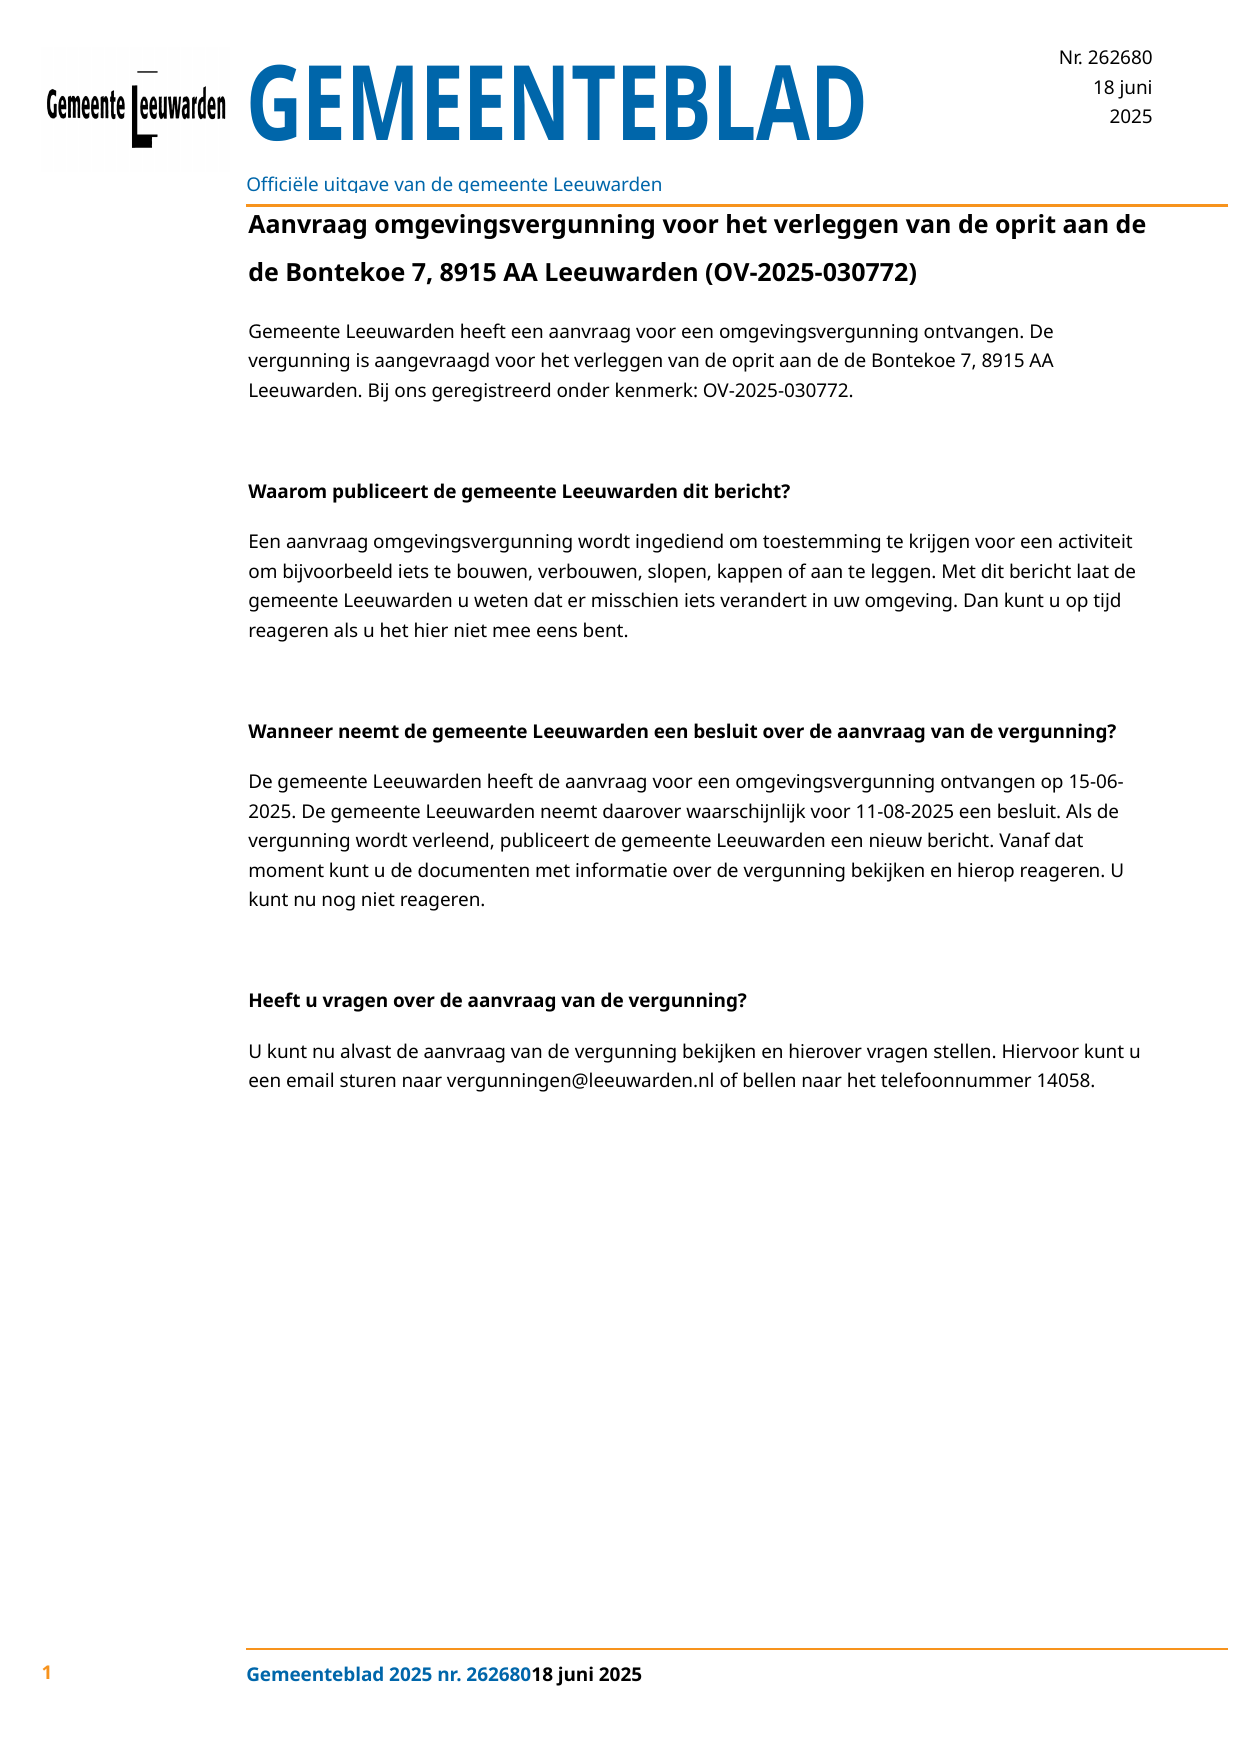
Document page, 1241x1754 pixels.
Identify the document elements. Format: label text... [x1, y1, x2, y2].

text U kunt nu alvast de aanvraag van de vergunning bekijken en hierover vragen stellen. Hiervoor kunt u een email sturen naar vergunningen@leeuwarden.nl of bellen naar het telefoonnummer 14058. [248, 1038, 1152, 1093]
text Wanneer neemt de gemeente Leeuwarden een besluit over de aanvraag van de vergunning? [248, 718, 1152, 744]
text Heeft u vragen over de aanvraag van de vergunning? [248, 987, 1152, 1013]
picture [41, 47, 231, 172]
text De gemeente Leeuwarden heeft de aanvraag voor een omgevingsvergunning ontvangen op 15-06-2025. De gemeente Leeuwarden neemt daarover waarschijnlijk voor 11-08-2025 een besluit. Als de vergunning wordt verleend, publiceert de gemeente Leeuwarden een nieuw bericht. Vanaf dat moment kunt u de documenten met informatie over de vergunning bekijken en hierop reageren. U kunt nu nog niet reageren. [248, 768, 1152, 912]
text Een aanvraag omgevingsvergunning wordt ingediend om toestemming te krijgen voor een activiteit om bijvoorbeeld iets te bouwen, verbouwen, slopen, kappen of aan te leggen. Met dit bericht laat de gemeente Leeuwarden u weten dat er misschien iets verandert in uw omgeving. Dan kunt u op tijd reageren als u het hier niet mee eens bent. [248, 528, 1152, 643]
text Gemeente Leeuwarden heeft een aanvraag voor een omgevingsvergunning ontvangen. De vergunning is aangevraagd voor het verleggen van de oprit aan de de Bontekoe 7, 8915 AA Leeuwarden. Bij ons geregistreerd onder kenmerk: OV-2025-030772. [248, 318, 1152, 403]
text Aanvraag omgevingsvergunning voor het verleggen van de oprit aan de de Bontekoe 7, 8915 AA Leeuwarden (OV-2025-030772) [248, 207, 1152, 288]
text Waarom publiceert de gemeente Leeuwarden dit bericht? [248, 478, 1152, 504]
